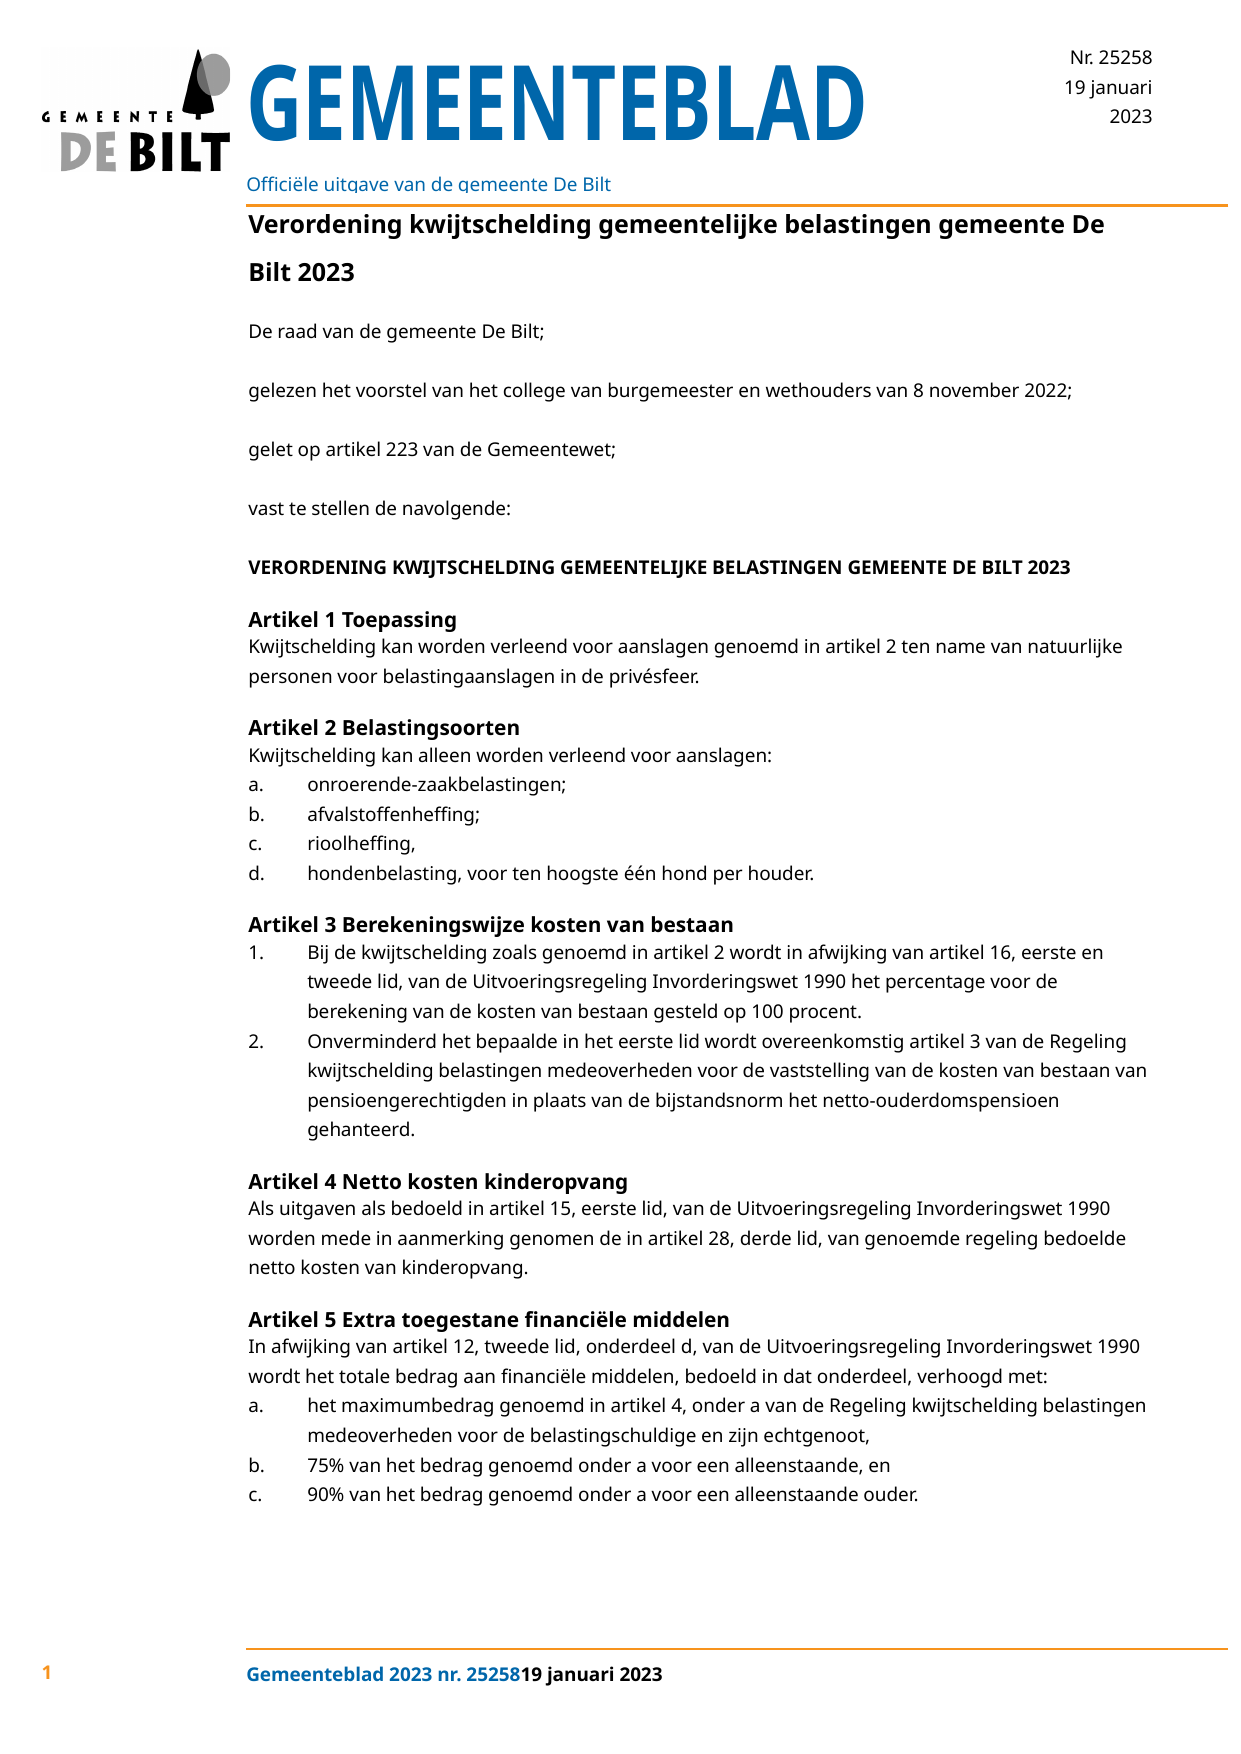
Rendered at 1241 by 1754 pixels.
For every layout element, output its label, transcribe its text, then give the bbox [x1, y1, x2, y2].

list 90% van het bedrag genoemd onder a voor een alleenstaande ouder. [248, 1481, 1152, 1507]
text Kwijtschelding kan worden verleend voor aanslagen genoemd in artikel 2 ten name van natuurlijke personen voor belastingaanslagen in de privésfeer. [248, 633, 1152, 689]
text gelet op artikel 223 van de Gemeentewet; [248, 436, 1152, 462]
list Onverminderd het bepaalde in het eerste lid wordt overeenkomstig artikel 3 van de Regeling kwijtschelding belastingen medeoverheden voor de vaststelling van de kosten van bestaan van pensioengerechtigden in plaats van de bijstandsnorm het netto-ouderdomspensioen gehanteerd. [248, 1028, 1152, 1142]
text Artikel 5 Extra toegestane financiële middelen [248, 1305, 1152, 1333]
text gelezen het voorstel van het college van burgemeester en wethouders van 8 november 2022; [248, 377, 1152, 403]
text Verordening kwijtschelding gemeentelijke belastingen gemeente De Bilt 2023 [248, 207, 1152, 288]
list 75% van het bedrag genoemd onder a voor een alleenstaande, en [248, 1452, 1152, 1477]
text Kwijtschelding kan alleen worden verleend voor aanslagen: [248, 742, 1152, 768]
text vast te stellen de navolgende: [248, 495, 1152, 521]
list het maximumbedrag genoemd in artikel 4, onder a van de Regeling kwijtschelding belastingen medeoverheden voor de belastingschuldige en zijn echtgenoot, [248, 1393, 1152, 1448]
picture [41, 47, 231, 172]
list hondenbelasting, voor ten hoogste één hond per houder. [248, 860, 1152, 886]
text Artikel 1 Toepassing [248, 605, 1152, 633]
list afvalstoffenheffing; [248, 801, 1152, 827]
list rioolheffing, [248, 831, 1152, 856]
text Artikel 2 Belastingsoorten [248, 713, 1152, 742]
text Artikel 3 Berekeningswijze kosten van bestaan [248, 911, 1152, 939]
list onroerende-zaakbelastingen; [248, 771, 1152, 797]
text Als uitgaven als bedoeld in artikel 15, eerste lid, van de Uitvoeringsregeling Invorderingswet 1990 worden mede in aanmerking genomen de in artikel 28, derde lid, van genoemde regeling bedoelde netto kosten van kinderopvang. [248, 1195, 1152, 1280]
text Artikel 4 Netto kosten kinderopvang [248, 1167, 1152, 1195]
text De raad van de gemeente De Bilt; [248, 318, 1152, 344]
list Bij de kwijtschelding zoals genoemd in artikel 2 wordt in afwijking van artikel 16, eerste en tweede lid, van de Uitvoeringsregeling Invorderingswet 1990 het percentage voor de berekening van de kosten van bestaan gesteld op 100 procent. [248, 939, 1152, 1024]
text VERORDENING KWIJTSCHELDING GEMEENTELIJKE BELASTINGEN GEMEENTE DE BILT 2023 [248, 554, 1152, 580]
text In afwijking van artikel 12, tweede lid, onderdeel d, van de Uitvoeringsregeling Invorderingswet 1990 wordt het totale bedrag aan financiële middelen, bedoeld in dat onderdeel, verhoogd met: [248, 1333, 1152, 1389]
